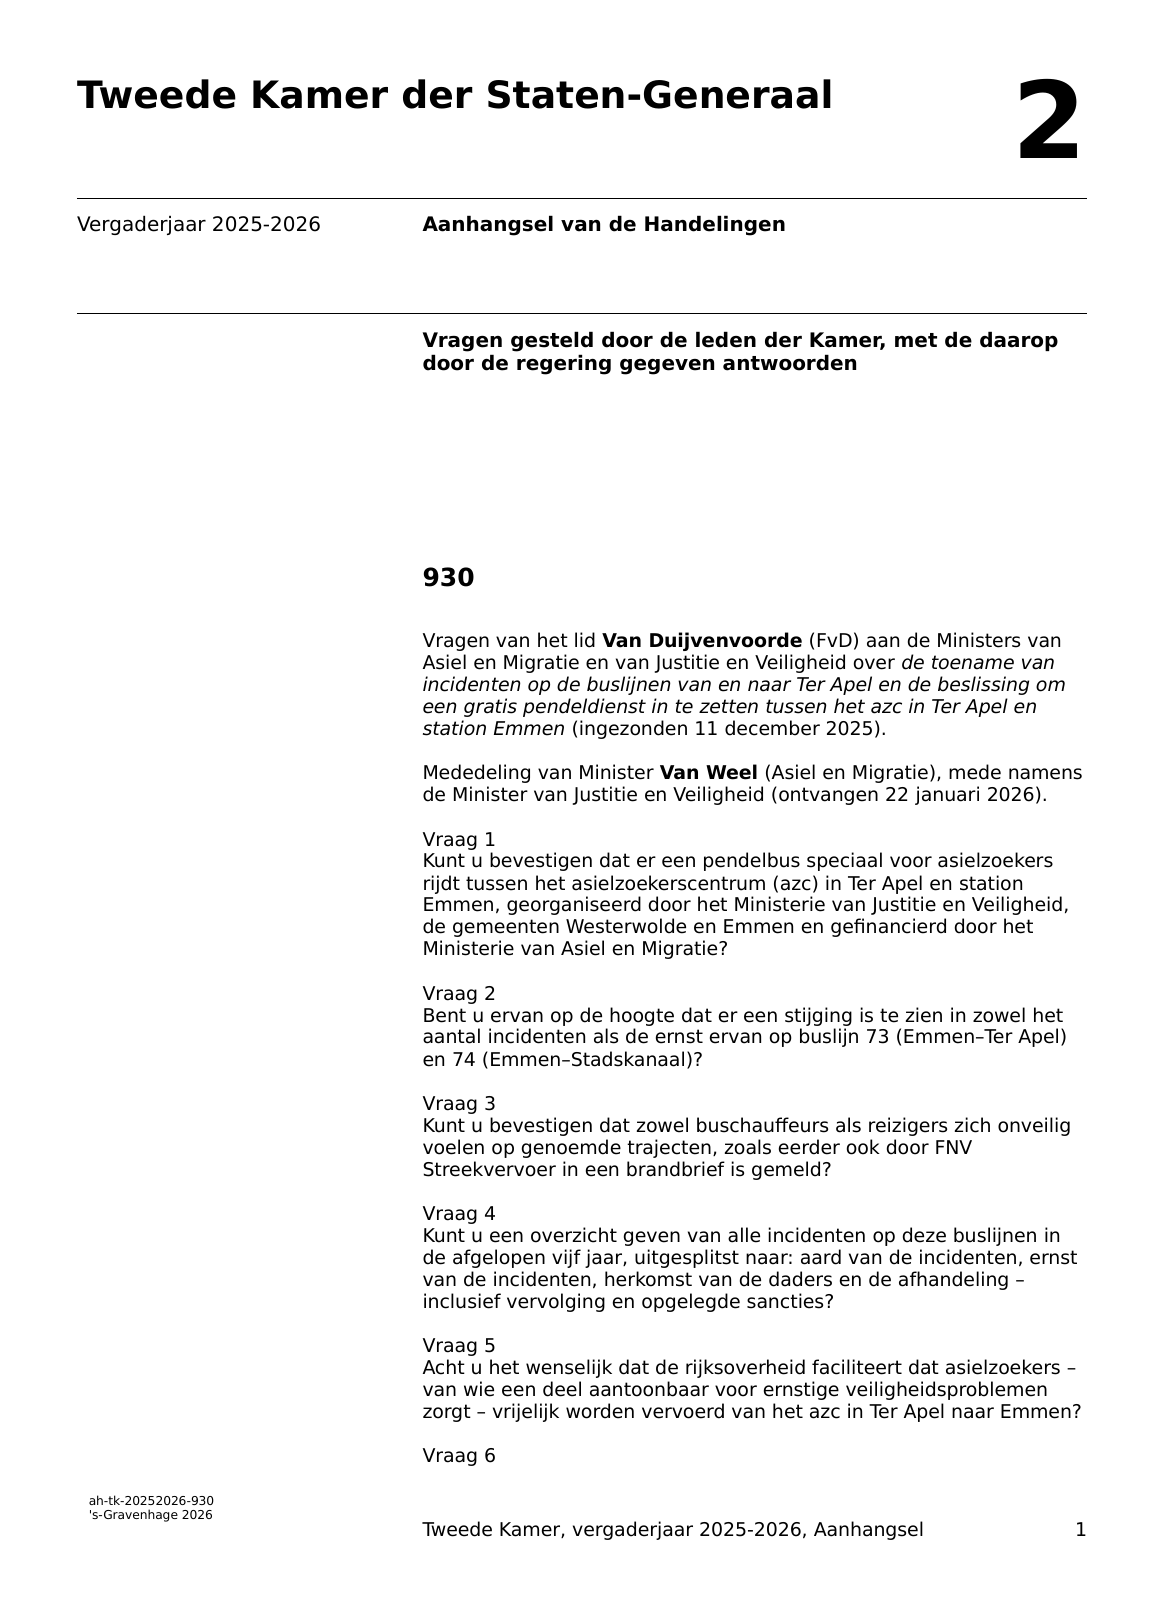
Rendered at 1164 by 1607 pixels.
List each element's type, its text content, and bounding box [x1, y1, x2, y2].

text Acht u het wenselijk dat de rijksoverheid faciliteert dat asielzoekers – van wie een deel aantoonbaar voor ernstige veiligheidsproblemen zorgt – vrijelijk worden vervoerd van het azc in Ter Apel naar Emmen? [422, 1357, 1087, 1423]
text Kunt u bevestigen dat zowel buschauffeurs als reizigers zich onveilig voelen op genoemde trajecten, zoals eerder ook door FNV Streekvervoer in een brandbrief is gemeld? [422, 1114, 1087, 1181]
table_cell Vragen gesteld door de leden der Kamer, met de daarop door de regering gegeven antwoorden [422, 314, 1087, 375]
text Vraag 2 [422, 982, 1087, 1004]
text 's-Gravenhage 2026 [88, 1508, 323, 1522]
text 930 [422, 563, 1087, 592]
text Vraag 6 [422, 1445, 1087, 1467]
table_cell Vergaderjaar 2025-2026 [77, 199, 422, 313]
text Kunt u bevestigen dat er een pendelbus speciaal voor asielzoekers rijdt tussen het asielzoekerscentrum (azc) in Ter Apel en station Emmen, georganiseerd door het Ministerie van Justitie en Veiligheid, de gemeenten Westerwolde en Emmen en gefinancierd door het Ministerie van Asiel en Migratie? [422, 850, 1087, 960]
table_header Tweede Kamer der Staten-Generaal [77, 59, 886, 198]
text Mededeling van Minister Van Weel (Asiel en Migratie), mede namens de Minister van Justitie en Veiligheid (ontvangen 22 januari 2026). [422, 762, 1087, 806]
text Vraag 4 [422, 1203, 1087, 1225]
text ah-tk-20252026-930 [88, 1494, 323, 1508]
table_cell Aanhangsel van de Handelingen [422, 199, 1087, 313]
text Vragen van het lid Van Duijvenvoorde (FvD) aan de Ministers van Asiel en Migratie en van Justitie en Veiligheid over de toename van incidenten op de buslijnen van en naar Ter Apel en de beslissing om een gratis pendeldienst in te zetten tussen het azc in Ter Apel en station Emmen (ingezonden 11 december 2025). [422, 630, 1087, 740]
table_cell [77, 314, 422, 375]
table_header 2 [886, 59, 1087, 198]
text Vraag 5 [422, 1335, 1087, 1357]
text Bent u ervan op de hoogte dat er een stijging is te zien in zowel het aantal incidenten als de ernst ervan op buslijn 73 (Emmen–Ter Apel) en 74 (Emmen–Stadskanaal)? [422, 1004, 1087, 1070]
text Vraag 3 [422, 1093, 1087, 1114]
text Kunt u een overzicht geven van alle incidenten op deze buslijnen in de afgelopen vijf jaar, uitgesplitst naar: aard van de incidenten, ernst van de incidenten, herkomst van de daders en de afhandeling – inclusief vervolging en opgelegde sancties? [422, 1225, 1087, 1313]
text Vraag 1 [422, 828, 1087, 850]
